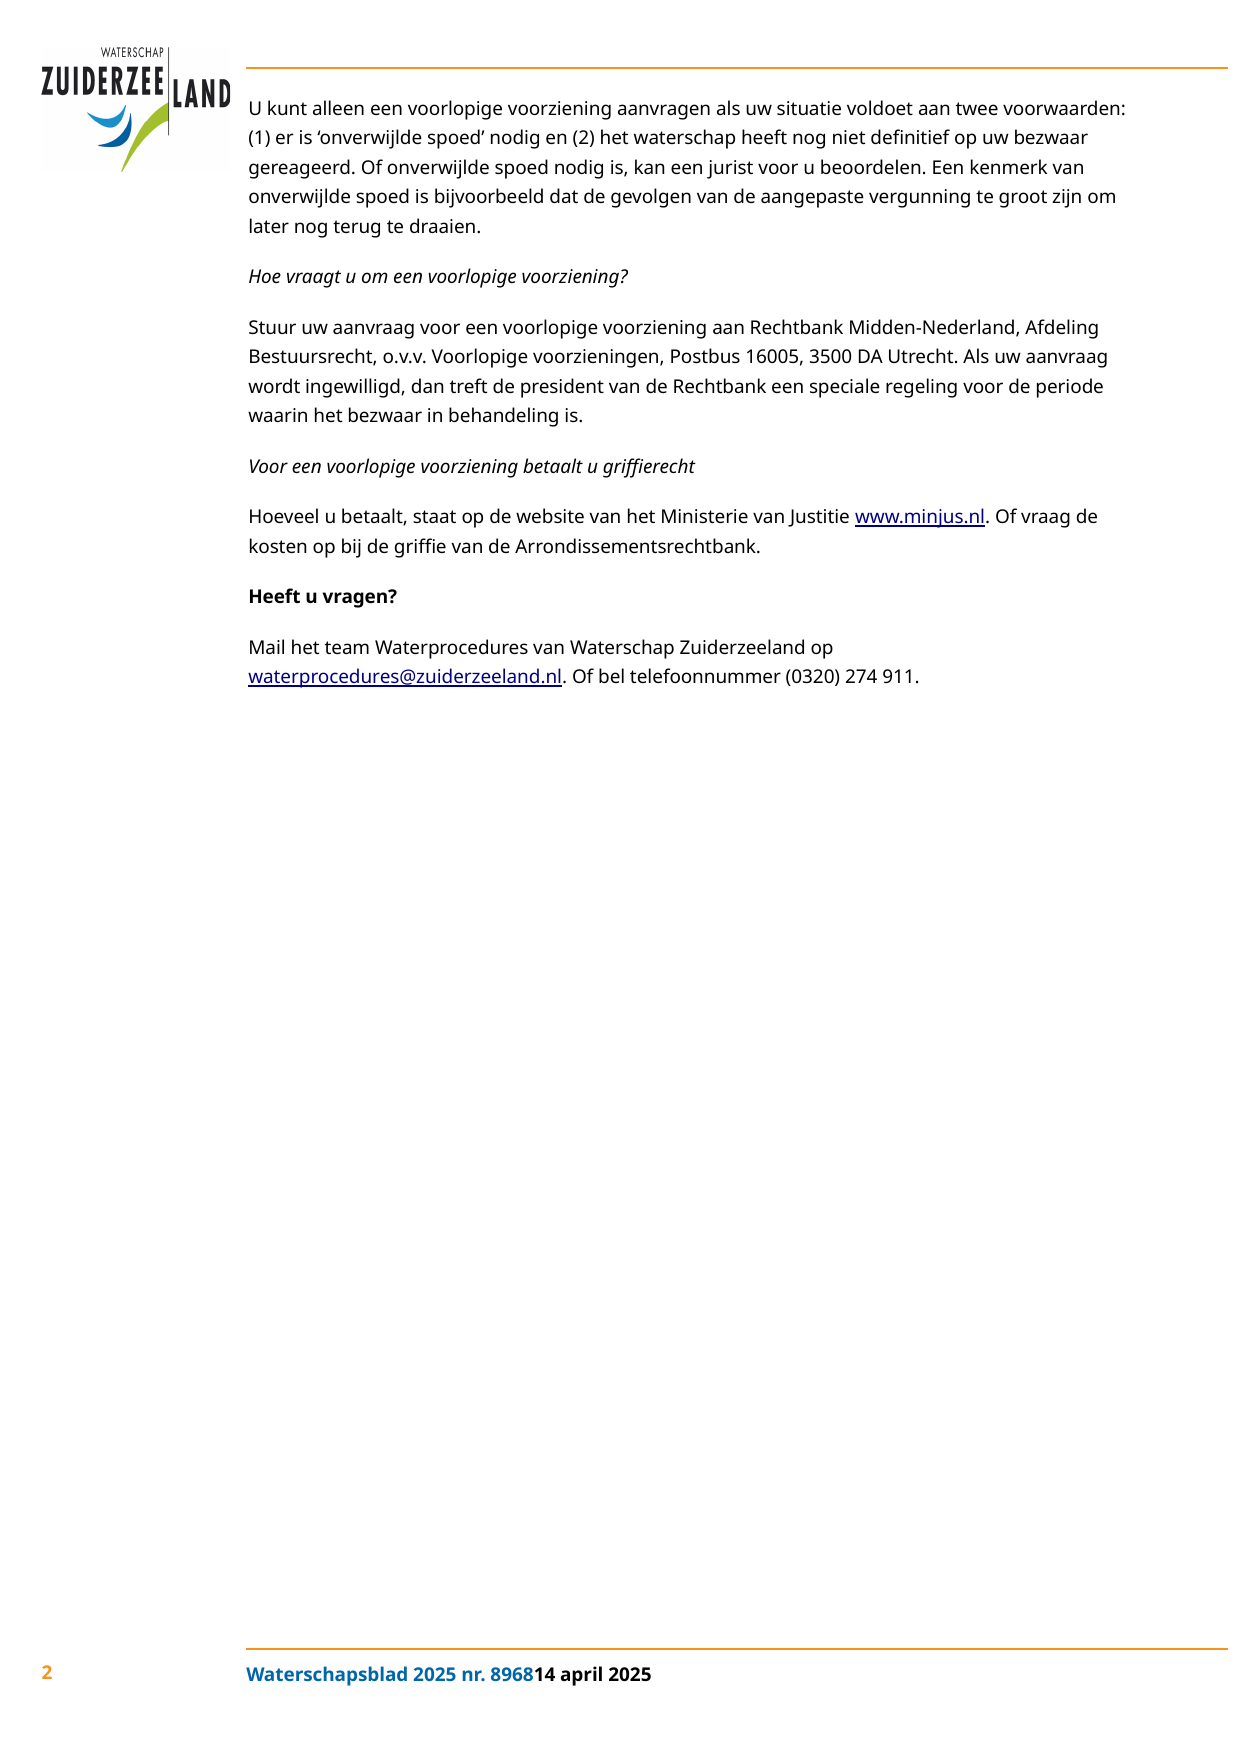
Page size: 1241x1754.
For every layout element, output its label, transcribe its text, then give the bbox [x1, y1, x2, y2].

text Heeft u vragen? [248, 583, 1152, 609]
text Stuur uw aanvraag voor een voorlopige voorziening aan Rechtbank Midden-Nederland, Afdeling Bestuursrecht, o.v.v. Voorlopige voorzieningen, Postbus 16005, 3500 DA Utrecht. Als uw aanvraag wordt ingewilligd, dan treft de president van de Rechtbank een speciale regeling voor de periode waarin het bezwaar in behandeling is. [248, 314, 1152, 428]
text U kunt alleen een voorlopige voorziening aanvragen als uw situatie voldoet aan twee voorwaarden: (1) er is ‘onverwijlde spoed’ nodig en (2) het waterschap heeft nog niet definitief op uw bezwaar gereageerd. Of onverwijlde spoed nodig is, kan een jurist voor u beoordelen. Een kenmerk van onverwijlde spoed is bijvoorbeeld dat de gevolgen van de aangepaste vergunning te groot zijn om later nog terug te draaien. [248, 95, 1152, 239]
text Hoeveel u betaalt, staat op de website van het Ministerie van Justitie www.minjus.nl. Of vraag de kosten op bij de griffie van de Arrondissementsrechtbank. [248, 503, 1152, 559]
text Voor een voorlopige voorziening betaalt u griffierecht [248, 453, 1152, 479]
text Mail het team Waterprocedures van Waterschap Zuiderzeeland op waterprocedures@zuiderzeeland.nl. Of bel telefoonnummer (0320) 274 911. [248, 634, 1152, 689]
picture [41, 47, 231, 172]
text Hoe vraagt u om een voorlopige voorziening? [248, 263, 1152, 289]
